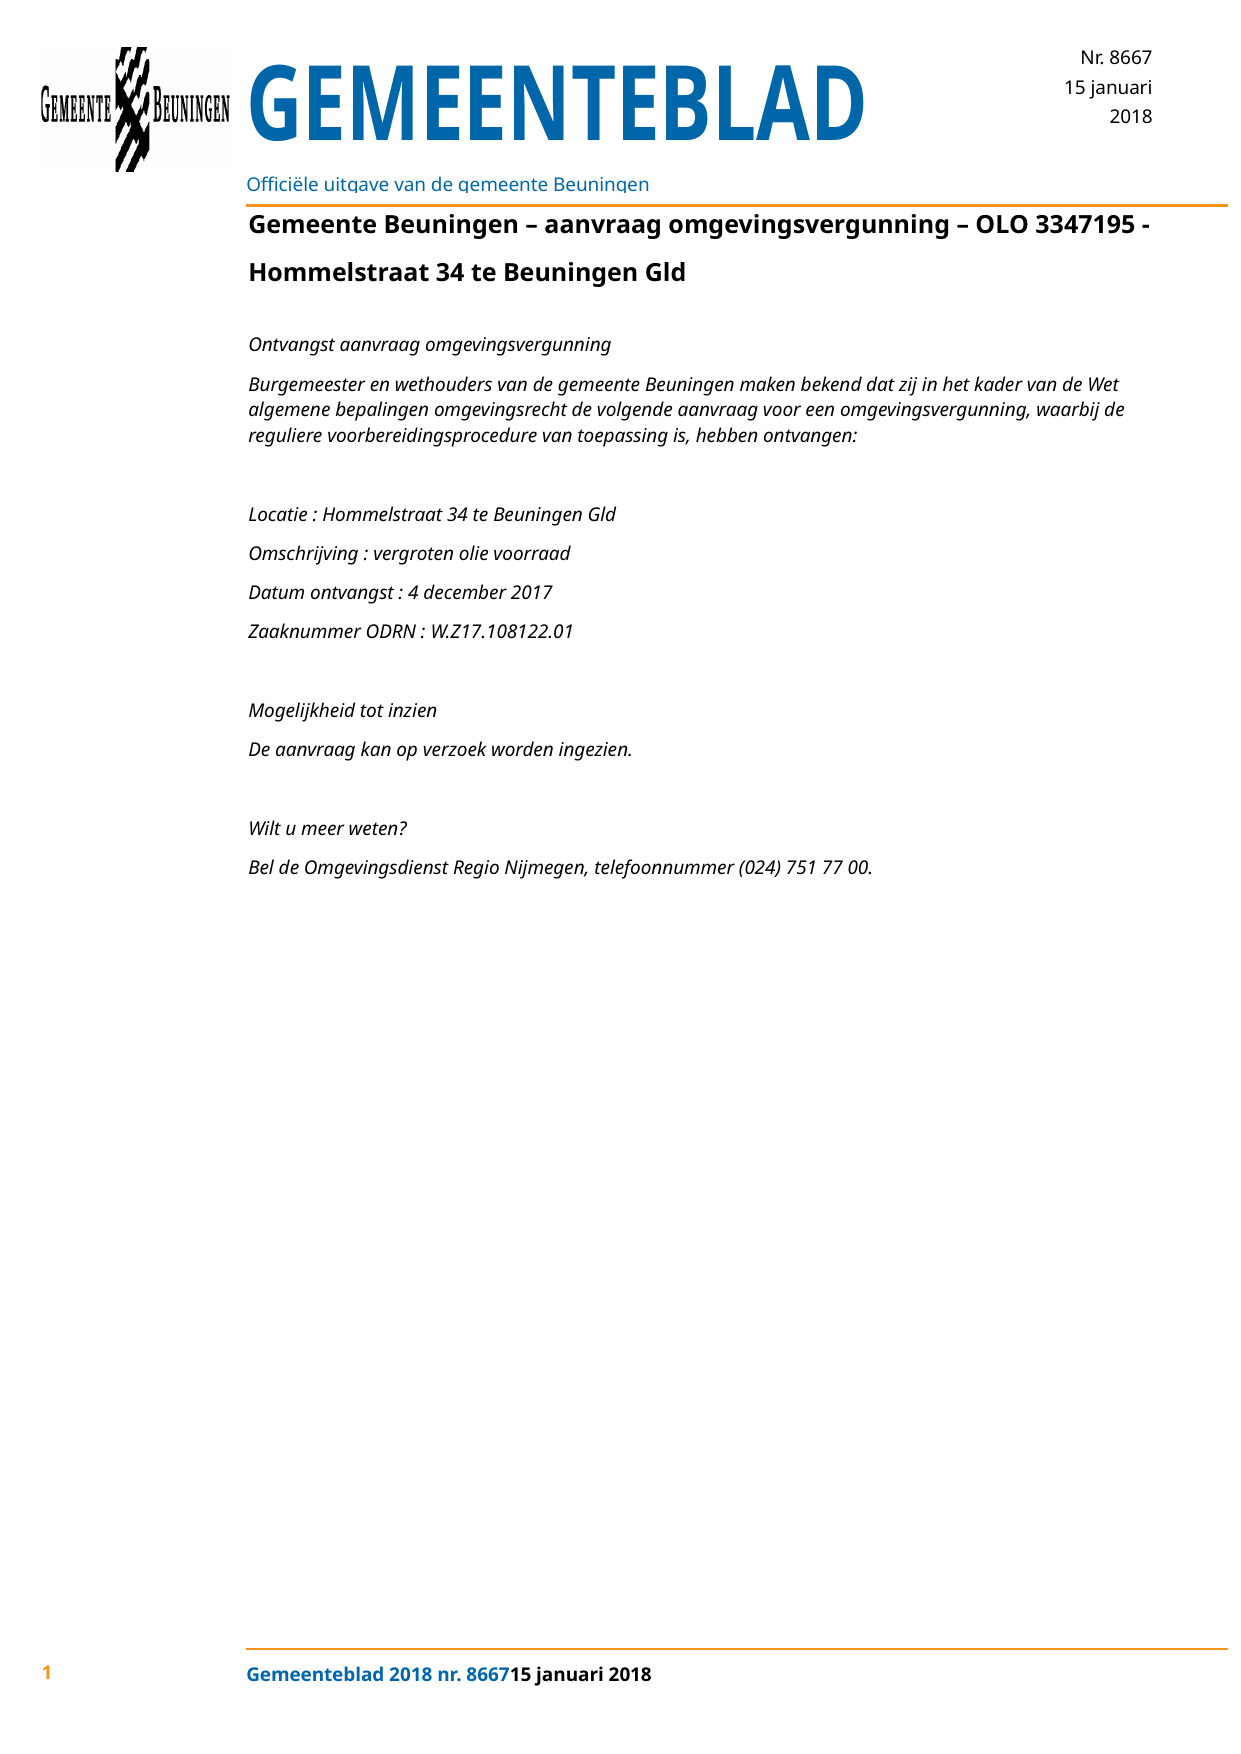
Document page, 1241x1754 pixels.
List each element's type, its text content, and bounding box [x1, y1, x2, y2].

text Mogelijkheid tot inzien [248, 697, 1152, 723]
text Locatie : Hommelstraat 34 te Beuningen Gld [248, 501, 1152, 526]
text Datum ontvangst : 4 december 2017 [248, 579, 1152, 605]
text Ontvangst aanvraag omgevingsvergunning [248, 331, 1152, 357]
text Burgemeester en wethouders van de gemeente Beuningen maken bekend dat zij in het kader van de Wet algemene bepalingen omgevingsrecht de volgende aanvraag voor een omgevingsvergunning, waarbij de reguliere voorbereidingsprocedure van toepassing is, hebben ontvangen: [248, 371, 1152, 448]
text Bel de Omgevingsdienst Regio Nijmegen, telefoonnummer (024) 751 77 00. [248, 854, 1152, 880]
text Omschrijving : vergroten olie voorraad [248, 540, 1152, 566]
picture [41, 47, 231, 172]
text Gemeente Beuningen – aanvraag omgevingsvergunning – OLO 3347195 - Hommelstraat 34 te Beuningen Gld [248, 207, 1152, 288]
text De aanvraag kan op verzoek worden ingezien. [248, 736, 1152, 762]
text Zaaknummer ODRN : W.Z17.108122.01 [248, 618, 1152, 644]
text Wilt u meer weten? [248, 815, 1152, 841]
